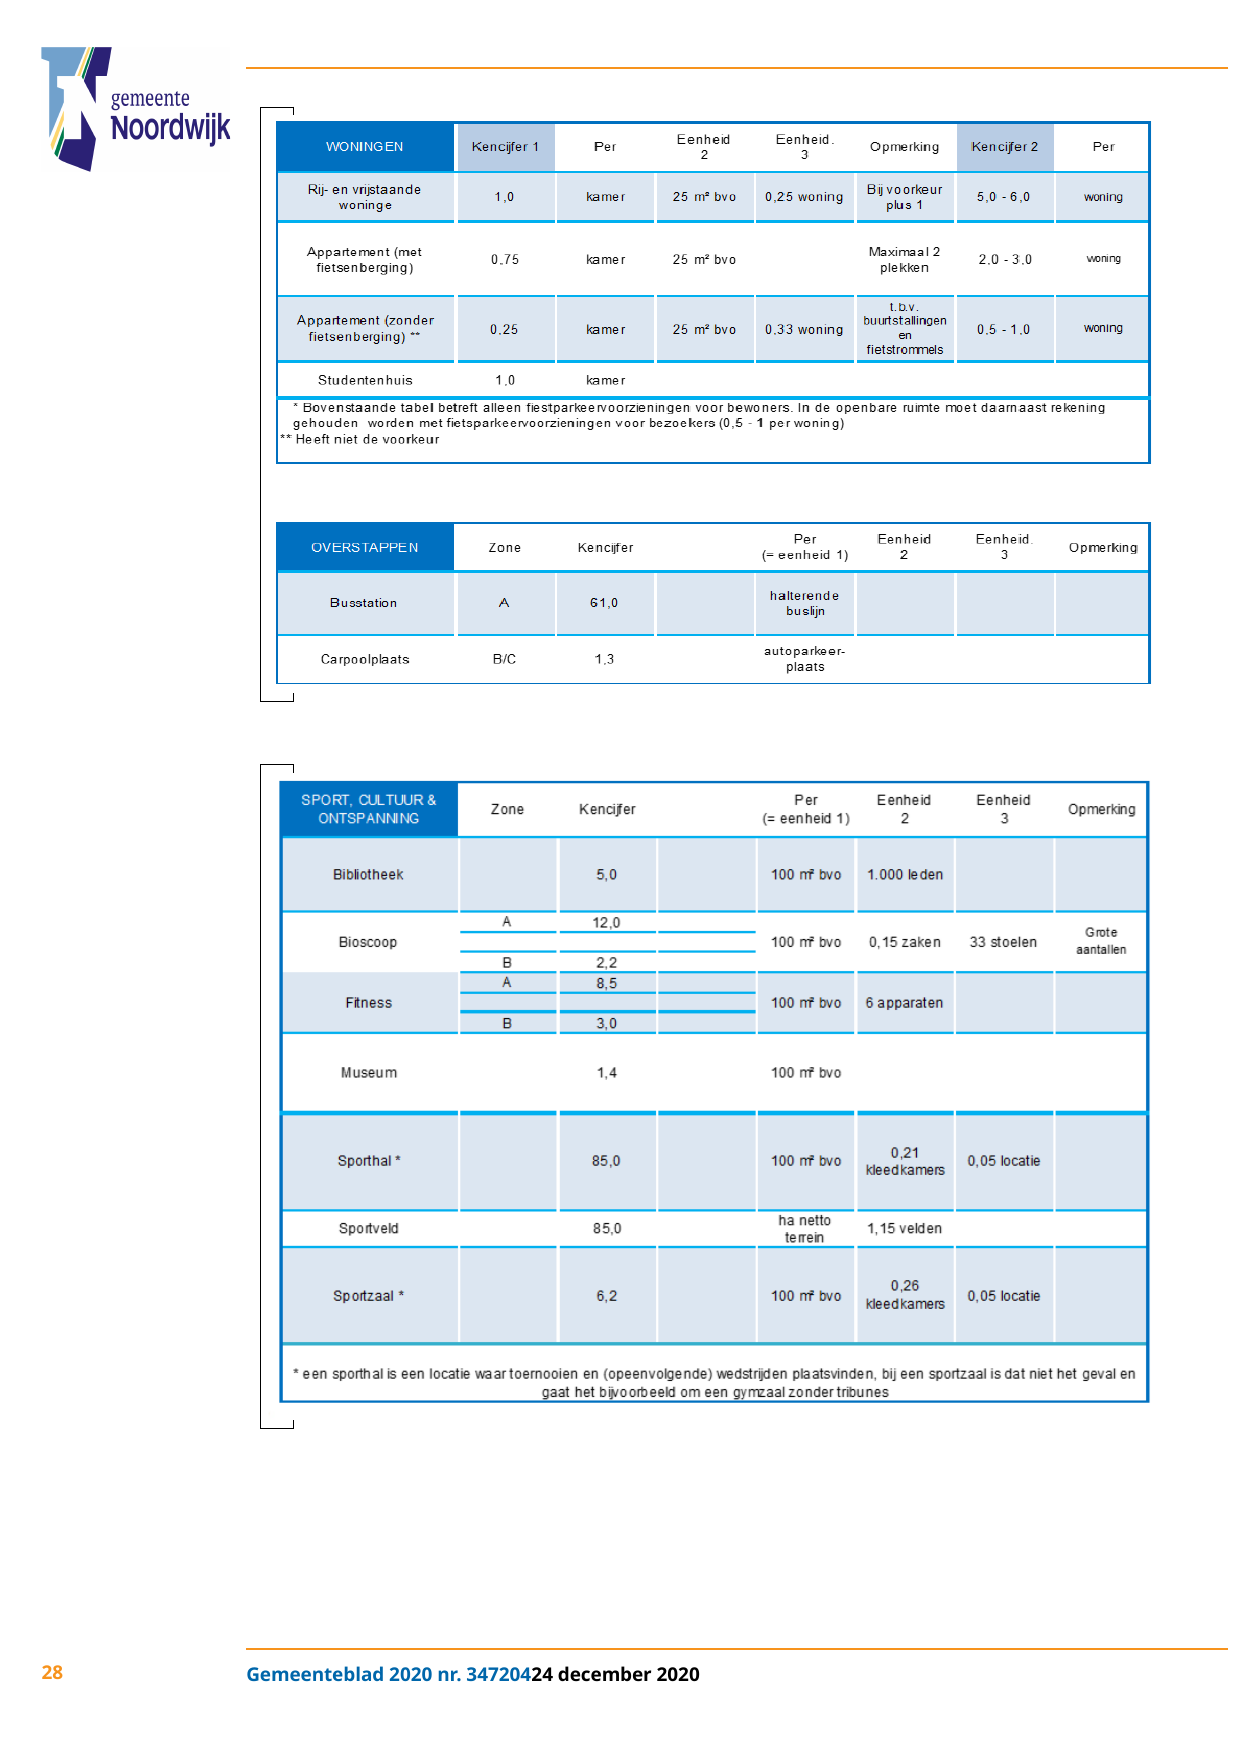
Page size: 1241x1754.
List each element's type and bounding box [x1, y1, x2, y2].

picture [268, 115, 1161, 693]
picture [41, 47, 231, 172]
picture [268, 773, 1161, 1420]
